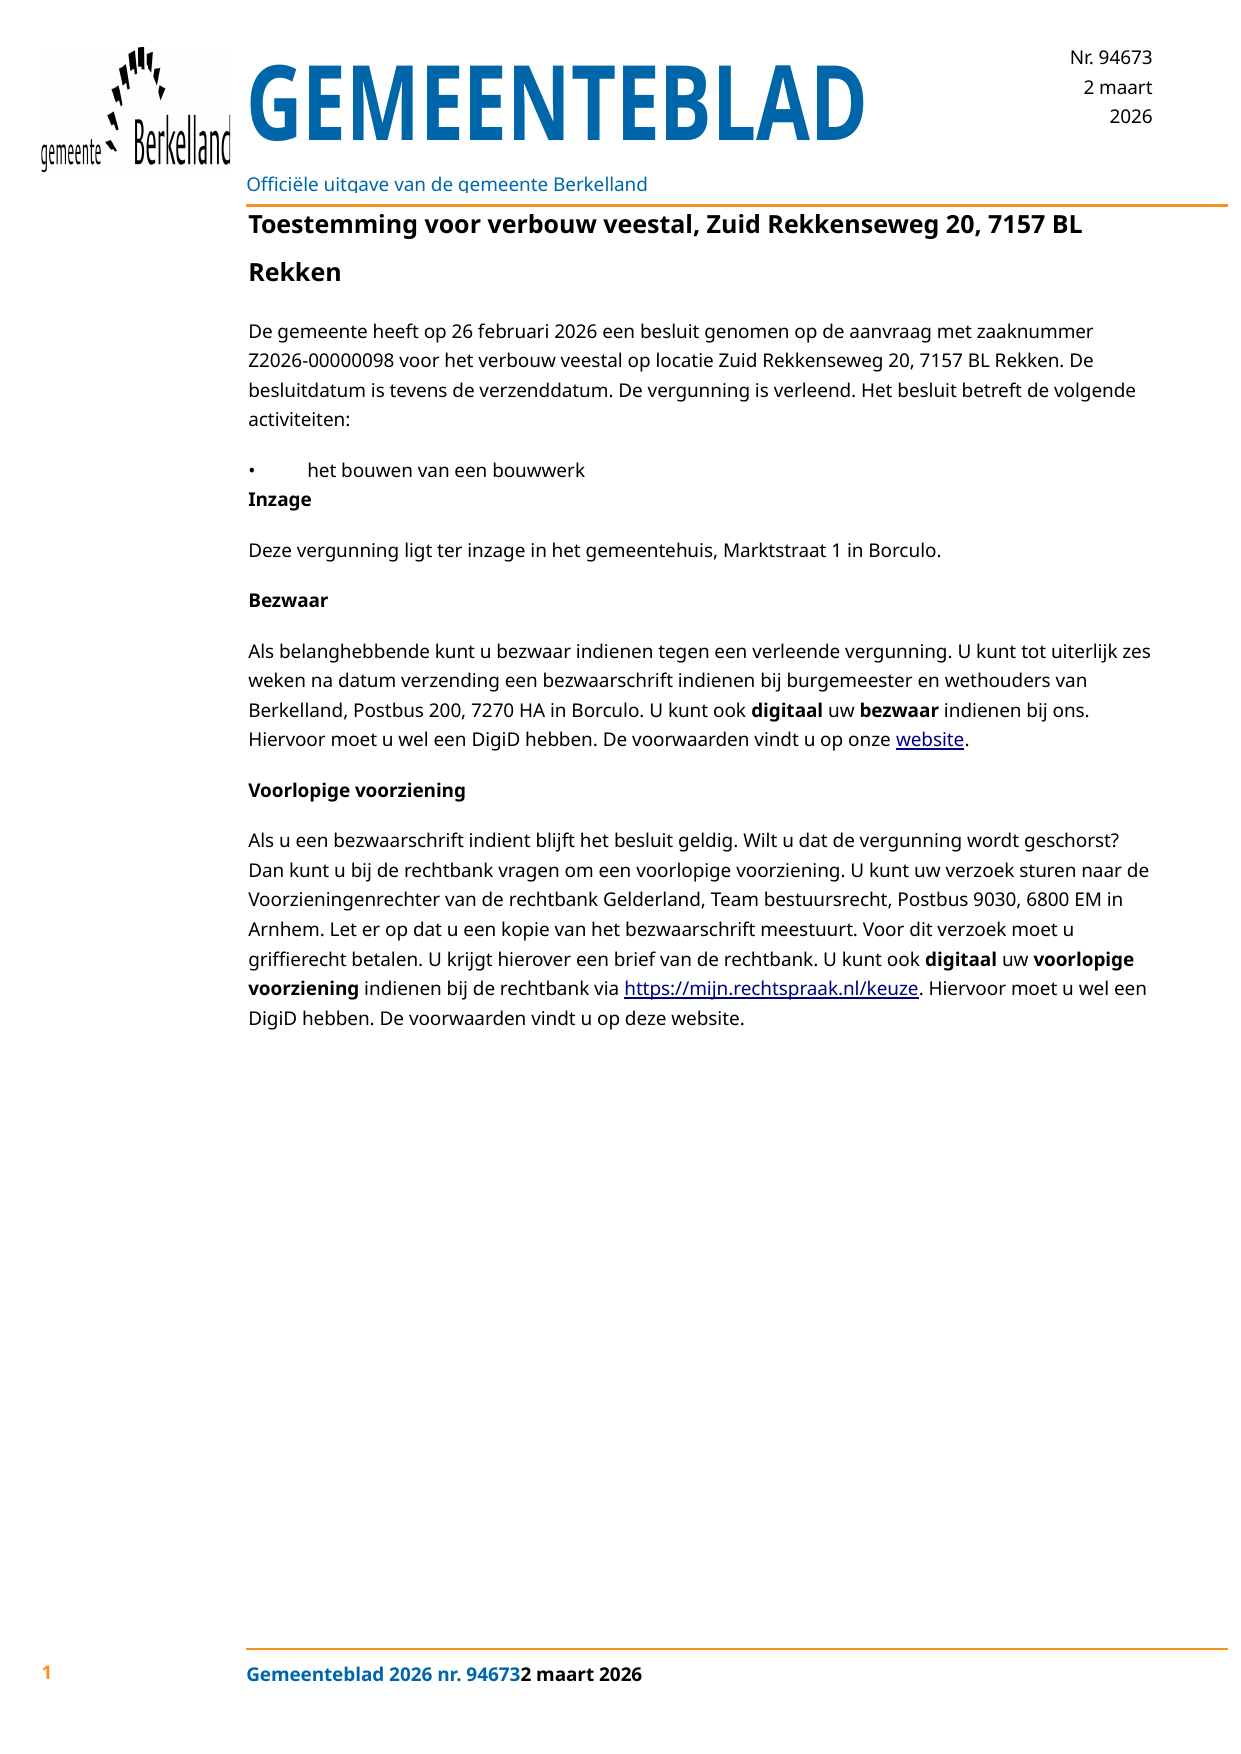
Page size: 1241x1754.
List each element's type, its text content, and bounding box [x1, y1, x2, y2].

text Voorlopige voorziening [248, 777, 1152, 803]
text Als u een bezwaarschrift indient blijft het besluit geldig. Wilt u dat de vergunning wordt geschorst? Dan kunt u bij de rechtbank vragen om een voorlopige voorziening. U kunt uw verzoek sturen naar de Voorzieningenrechter van de rechtbank Gelderland, Team bestuursrecht, Postbus 9030, 6800 EM in Arnhem. Let er op dat u een kopie van het bezwaarschrift meestuurt. Voor dit verzoek moet u griffierecht betalen. U krijgt hierover een brief van de rechtbank. U kunt ook digitaal uw voorlopige voorziening indienen bij de rechtbank via https://mijn.rechtspraak.nl/keuze. Hiervoor moet u wel een DigiD hebben. De voorwaarden vindt u op deze website. [248, 827, 1152, 1031]
text De gemeente heeft op 26 februari 2026 een besluit genomen op de aanvraag met zaaknummer Z2026-00000098 voor het verbouw veestal op locatie Zuid Rekkenseweg 20, 7157 BL Rekken. De besluitdatum is tevens de verzenddatum. De vergunning is verleend. Het besluit betreft de volgende activiteiten: [248, 318, 1152, 432]
text Inzage [248, 487, 1152, 512]
text Deze vergunning ligt ter inzage in het gemeentehuis, Marktstraat 1 in Borculo. [248, 537, 1152, 563]
text Bezwaar [248, 587, 1152, 613]
text Toestemming voor verbouw veestal, Zuid Rekkenseweg 20, 7157 BL Rekken [248, 207, 1152, 288]
list het bouwen van een bouwwerk [248, 457, 1152, 483]
text Als belanghebbende kunt u bezwaar indienen tegen een verleende vergunning. U kunt tot uiterlijk zes weken na datum verzending een bezwaarschrift indienen bij burgemeester en wethouders van Berkelland, Postbus 200, 7270 HA in Borculo. U kunt ook digitaal uw bezwaar indienen bij ons. Hiervoor moet u wel een DigiD hebben. De voorwaarden vindt u op onze website. [248, 638, 1152, 752]
picture [41, 47, 231, 172]
